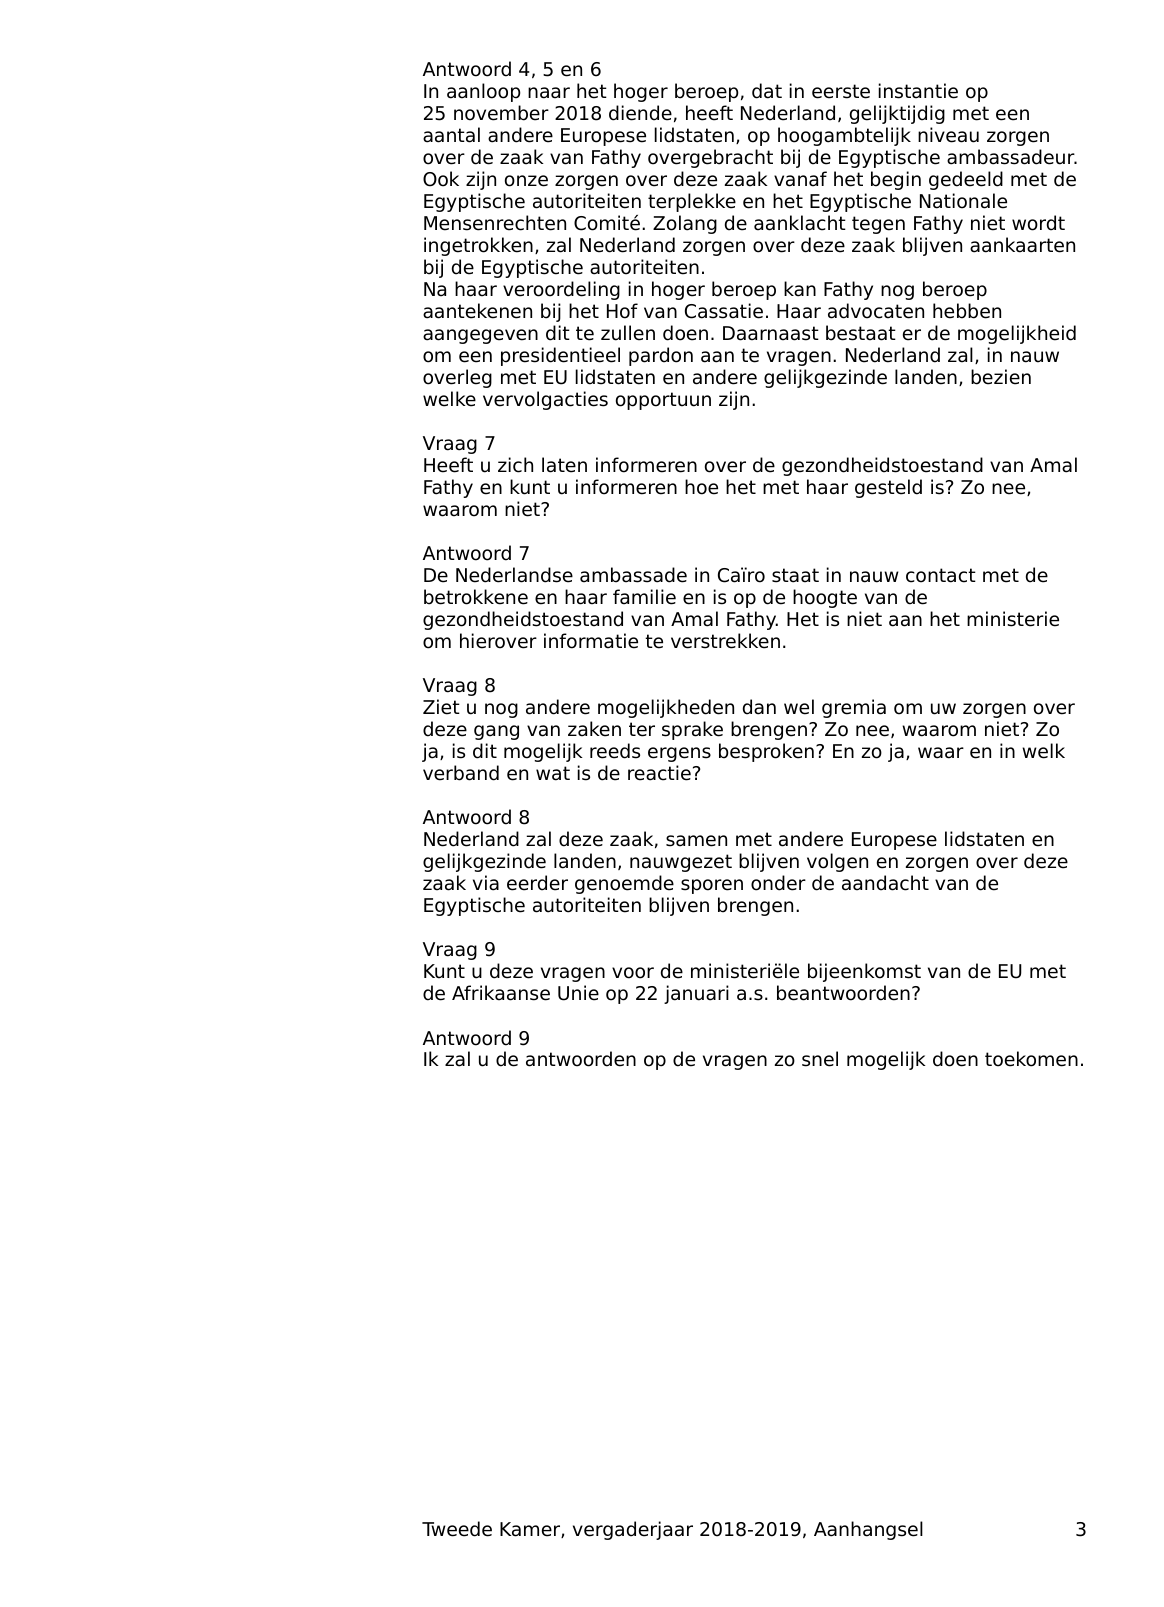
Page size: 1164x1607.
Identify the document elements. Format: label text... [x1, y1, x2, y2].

text Heeft u zich laten informeren over de gezondheidstoestand van Amal Fathy en kunt u informeren hoe het met haar gesteld is? Zo nee, waarom niet? [422, 455, 1087, 521]
text Vraag 9 [422, 939, 1087, 961]
text Na haar veroordeling in hoger beroep kan Fathy nog beroep aantekenen bij het Hof van Cassatie. Haar advocaten hebben aangegeven dit te zullen doen. Daarnaast bestaat er de mogelijkheid om een presidentieel pardon aan te vragen. Nederland zal, in nauw overleg met EU lidstaten en andere gelijkgezinde landen, bezien welke vervolgacties opportuun zijn. [422, 279, 1087, 411]
text Antwoord 8 [422, 807, 1087, 829]
text Kunt u deze vragen voor de ministeriële bijeenkomst van de EU met de Afrikaanse Unie op 22 januari a.s. beantwoorden? [422, 961, 1087, 1005]
text Ik zal u de antwoorden op de vragen zo snel mogelijk doen toekomen. [422, 1049, 1087, 1071]
text Vraag 7 [422, 433, 1087, 455]
text Antwoord 4, 5 en 6 [422, 59, 1087, 81]
text Antwoord 9 [422, 1027, 1087, 1049]
text Vraag 8 [422, 675, 1087, 697]
text Antwoord 7 [422, 543, 1087, 565]
text De Nederlandse ambassade in Caïro staat in nauw contact met de betrokkene en haar familie en is op de hoogte van de gezondheidstoestand van Amal Fathy. Het is niet aan het ministerie om hierover informatie te verstrekken. [422, 565, 1087, 653]
text Ziet u nog andere mogelijkheden dan wel gremia om uw zorgen over deze gang van zaken ter sprake brengen? Zo nee, waarom niet? Zo ja, is dit mogelijk reeds ergens besproken? En zo ja, waar en in welk verband en wat is de reactie? [422, 697, 1087, 785]
text In aanloop naar het hoger beroep, dat in eerste instantie op 25 november 2018 diende, heeft Nederland, gelijktijdig met een aantal andere Europese lidstaten, op hoogambtelijk niveau zorgen over de zaak van Fathy overgebracht bij de Egyptische ambassadeur. Ook zijn onze zorgen over deze zaak vanaf het begin gedeeld met de Egyptische autoriteiten terplekke en het Egyptische Nationale Mensenrechten Comité. Zolang de aanklacht tegen Fathy niet wordt ingetrokken, zal Nederland zorgen over deze zaak blijven aankaarten bij de Egyptische autoriteiten. [422, 81, 1087, 279]
text Nederland zal deze zaak, samen met andere Europese lidstaten en gelijkgezinde landen, nauwgezet blijven volgen en zorgen over deze zaak via eerder genoemde sporen onder de aandacht van de Egyptische autoriteiten blijven brengen. [422, 829, 1087, 917]
